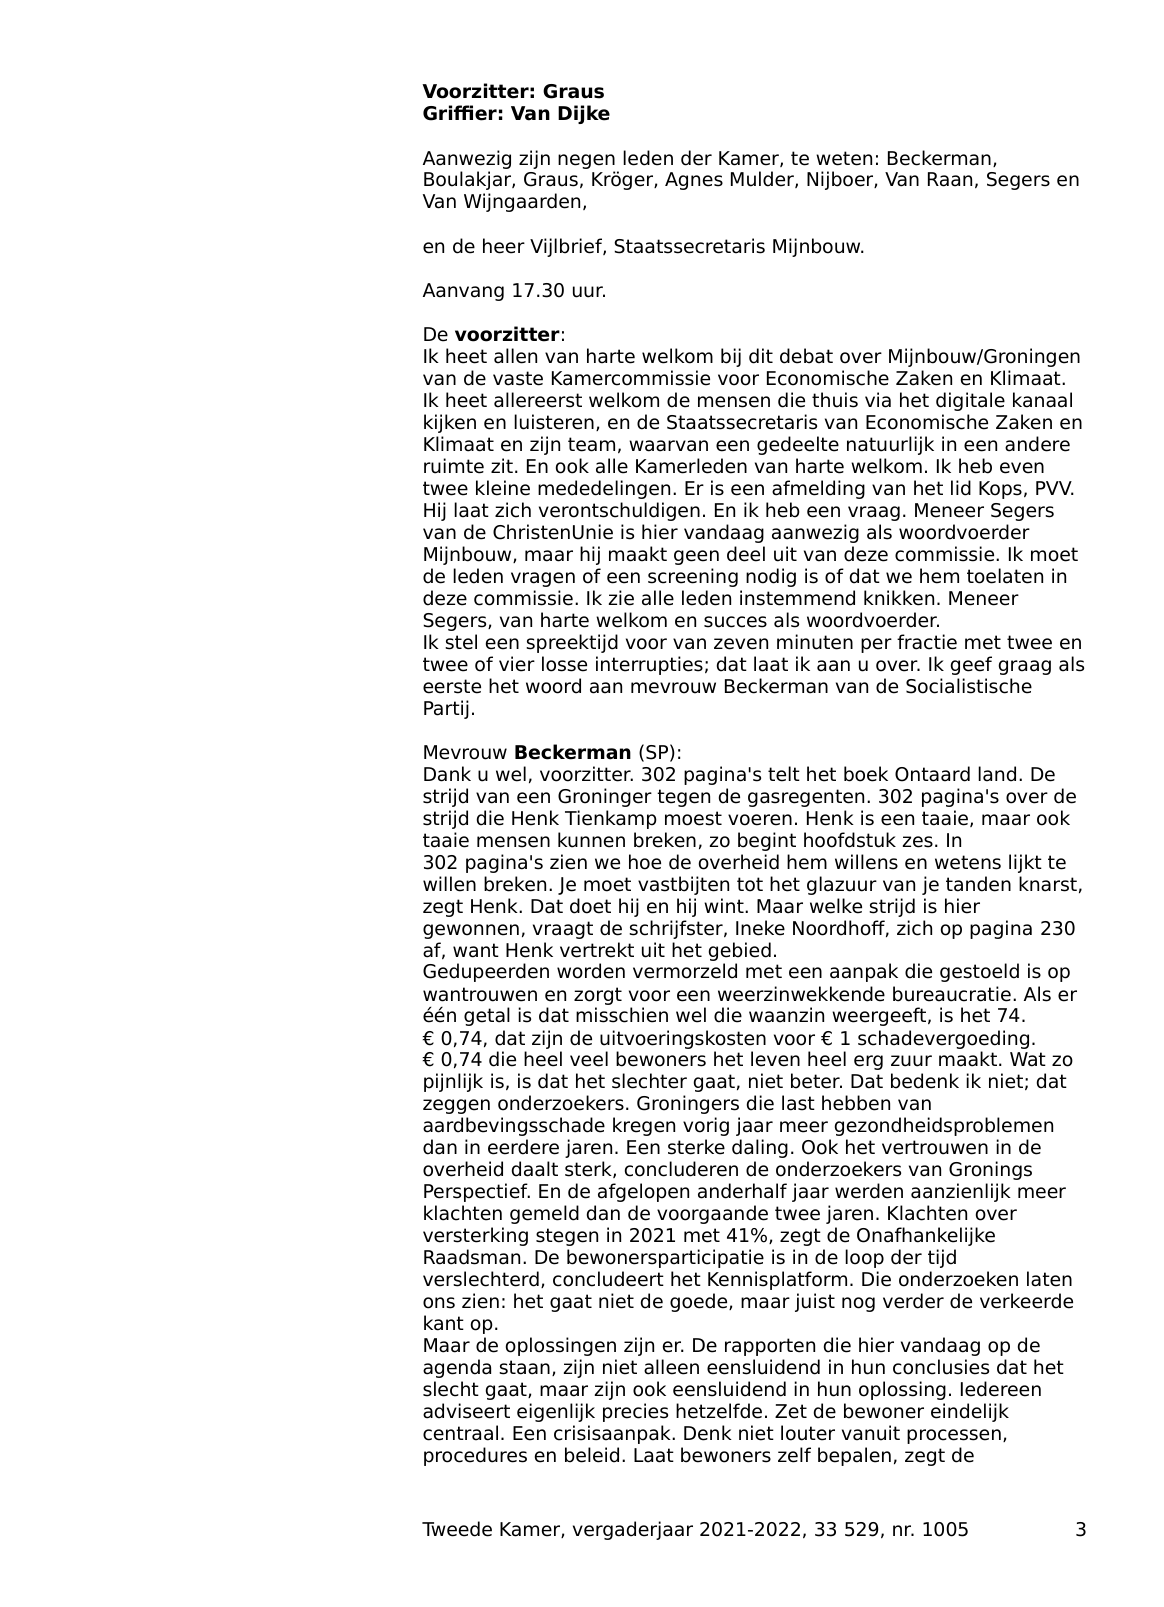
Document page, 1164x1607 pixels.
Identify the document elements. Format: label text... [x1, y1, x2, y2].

text Gedupeerden worden vermorzeld met een aanpak die gestoeld is op wantrouwen en zorgt voor een weerzinwekkende bureaucratie. Als er één getal is dat misschien wel die waanzin weergeeft, is het 74. € 0,74, dat zijn de uitvoeringskosten voor € 1 schadevergoeding. € 0,74 die heel veel bewoners het leven heel erg zuur maakt. Wat zo pijnlijk is, is dat het slechter gaat, niet beter. Dat bedenk ik niet; dat zeggen onderzoekers. Groningers die last hebben van aardbevingsschade kregen vorig jaar meer gezondheidsproblemen dan in eerdere jaren. Een sterke daling. Ook het vertrouwen in de overheid daalt sterk, concluderen de onderzoekers van Gronings Perspectief. En de afgelopen anderhalf jaar werden aanzienlijk meer klachten gemeld dan de voorgaande twee jaren. Klachten over versterking stegen in 2021 met 41%, zegt de Onafhankelijke Raadsman. De bewonersparticipatie is in de loop der tijd verslechterd, concludeert het Kennisplatform. Die onderzoeken laten ons zien: het gaat niet de goede, maar juist nog verder de verkeerde kant op. [422, 961, 1087, 1335]
text Ik stel een spreektijd voor van zeven minuten per fractie met twee en twee of vier losse interrupties; dat laat ik aan u over. Ik geef graag als eerste het woord aan mevrouw Beckerman van de Socialistische Partij. [422, 632, 1087, 719]
text Voorzitter: Graus [422, 81, 1087, 103]
text en de heer Vijlbrief, Staatssecretaris Mijnbouw. [422, 236, 1087, 257]
text Dank u wel, voorzitter. 302 pagina's telt het boek Ontaard land. De strijd van een Groninger tegen de gasregenten. 302 pagina's over de strijd die Henk Tienkamp moest voeren. Henk is een taaie, maar ook taaie mensen kunnen breken, zo begint hoofdstuk zes. In 302 pagina's zien we hoe de overheid hem willens en wetens lijkt te willen breken. Je moet vastbijten tot het glazuur van je tanden knarst, zegt Henk. Dat doet hij en hij wint. Maar welke strijd is hier gewonnen, vraagt de schrijfster, Ineke Noordhoff, zich op pagina 230 af, want Henk vertrekt uit het gebied. [422, 764, 1087, 961]
text Maar de oplossingen zijn er. De rapporten die hier vandaag op de agenda staan, zijn niet alleen eensluidend in hun conclusies dat het slecht gaat, maar zijn ook eensluidend in hun oplossing. Iedereen adviseert eigenlijk precies hetzelfde. Zet de bewoner eindelijk centraal. Een crisisaanpak. Denk niet louter vanuit processen, procedures en beleid. Laat bewoners zelf bepalen, zegt de [422, 1335, 1087, 1467]
text Aanvang 17.30 uur. [422, 280, 1087, 302]
text De voorzitter: [422, 324, 1087, 346]
text Mevrouw Beckerman (SP): [422, 742, 1087, 764]
text Griffier: Van Dijke [422, 103, 1087, 125]
text Ik heet allen van harte welkom bij dit debat over Mijnbouw/Groningen van de vaste Kamercommissie voor Economische Zaken en Klimaat. Ik heet allereerst welkom de mensen die thuis via het digitale kanaal kijken en luisteren, en de Staatssecretaris van Economische Zaken en Klimaat en zijn team, waarvan een gedeelte natuurlijk in een andere ruimte zit. En ook alle Kamerleden van harte welkom. Ik heb even twee kleine mededelingen. Er is een afmelding van het lid Kops, PVV. Hij laat zich verontschuldigen. En ik heb een vraag. Meneer Segers van de ChristenUnie is hier vandaag aanwezig als woordvoerder Mijnbouw, maar hij maakt geen deel uit van deze commissie. Ik moet de leden vragen of een screening nodig is of dat we hem toelaten in deze commissie. Ik zie alle leden instemmend knikken. Meneer Segers, van harte welkom en succes als woordvoerder. [422, 346, 1087, 632]
text Aanwezig zijn negen leden der Kamer, te weten: Beckerman, Boulakjar, Graus, Kröger, Agnes Mulder, Nijboer, Van Raan, Segers en Van Wijngaarden, [422, 147, 1087, 213]
